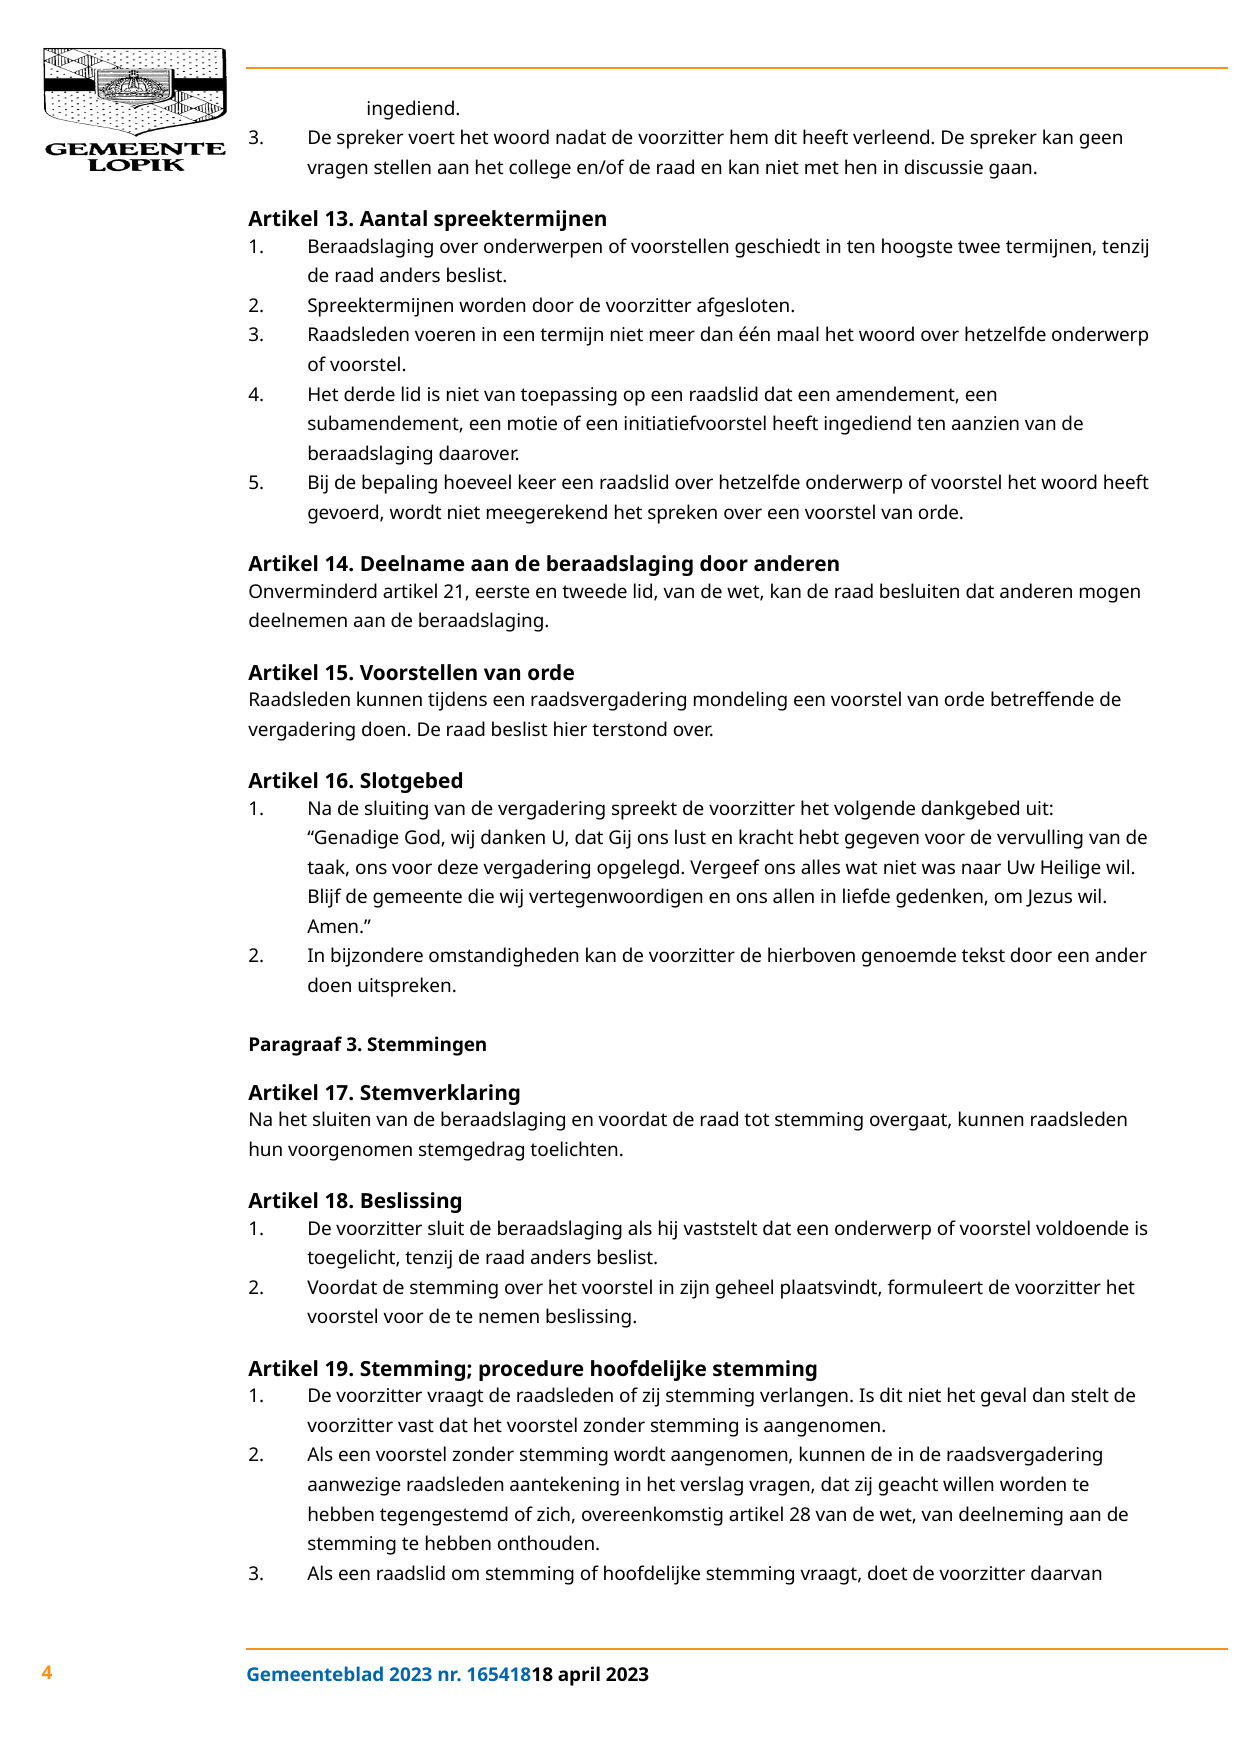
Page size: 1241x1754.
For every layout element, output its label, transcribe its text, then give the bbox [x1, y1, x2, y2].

list Beraadslaging over onderwerpen of voorstellen geschiedt in ten hoogste twee termijnen, tenzij de raad anders beslist. [248, 233, 1152, 288]
list Raadsleden voeren in een termijn niet meer dan één maal het woord over hetzelfde onderwerp of voorstel. [248, 322, 1152, 377]
text Na het sluiten van de beraadslaging en voordat de raad tot stemming overgaat, kunnen raadsleden hun voorgenomen stemgedrag toelichten. [248, 1106, 1152, 1162]
text Raadsleden kunnen tijdens een raadsvergadering mondeling een voorstel van orde betreffende de vergadering doen. De raad beslist hier terstond over. [248, 686, 1152, 742]
text Artikel 13. Aantal spreektermijnen [248, 204, 1152, 233]
picture [41, 47, 231, 172]
list “Genadige God, wij danken U, dat Gij ons lust en kracht hebt gegeven voor de vervulling van de taak, ons voor deze vergadering opgelegd. Vergeef ons alles wat niet was naar Uw Heilige wil. Blijf de gemeente die wij vertegenwoordigen en ons allen in liefde gedenken, om Jezus wil. Amen.” [248, 824, 1152, 939]
list Het derde lid is niet van toepassing op een raadslid dat een amendement, een subamendement, een motie of een initiatiefvoorstel heeft ingediend ten aanzien van de beraadslaging daarover. [248, 381, 1152, 466]
list Als een raadslid om stemming of hoofdelijke stemming vraagt, doet de voorzitter daarvan [248, 1560, 1152, 1586]
text Artikel 14. Deelname aan de beraadslaging door anderen [248, 549, 1152, 578]
text Artikel 15. Voorstellen van orde [248, 658, 1152, 686]
list In bijzondere omstandigheden kan de voorzitter de hierboven genoemde tekst door een ander doen uitspreken. [248, 943, 1152, 998]
text Artikel 17. Stemverklaring [248, 1078, 1152, 1106]
list De voorzitter vraagt de raadsleden of zij stemming verlangen. Is dit niet het geval dan stelt de voorzitter vast dat het voorstel zonder stemming is aangenomen. [248, 1382, 1152, 1438]
text Paragraaf 3. Stemmingen [248, 1031, 1152, 1057]
text Artikel 18. Beslissing [248, 1186, 1152, 1215]
list De voorzitter sluit de beraadslaging als hij vaststelt dat een onderwerp of voorstel voldoende is toegelicht, tenzij de raad anders beslist. [248, 1215, 1152, 1270]
text Artikel 19. Stemming; procedure hoofdelijke stemming [248, 1354, 1152, 1382]
text Onverminderd artikel 21, eerste en tweede lid, van de wet, kan de raad besluiten dat anderen mogen deelnemen aan de beraadslaging. [248, 578, 1152, 633]
list De spreker voert het woord nadat de voorzitter hem dit heeft verleend. De spreker kan geen vragen stellen aan het college en/of de raad en kan niet met hen in discussie gaan. [248, 124, 1152, 180]
list Bij de bepaling hoeveel keer een raadslid over hetzelfde onderwerp of voorstel het woord heeft gevoerd, wordt niet meegerekend het spreken over een voorstel van orde. [248, 469, 1152, 525]
list Als een voorstel zonder stemming wordt aangenomen, kunnen de in de raadsvergadering aanwezige raadsleden aantekening in het verslag vragen, dat zij geacht willen worden te hebben tegengestemd of zich, overeenkomstig artikel 28 van de wet, van deelneming aan de stemming te hebben onthouden. [248, 1442, 1152, 1556]
list Spreektermijnen worden door de voorzitter afgesloten. [248, 292, 1152, 318]
list Voordat de stemming over het voorstel in zijn geheel plaatsvindt, formuleert de voorzitter het voorstel voor de te nemen beslissing. [248, 1274, 1152, 1329]
list Na de sluiting van de vergadering spreekt de voorzitter het volgende dankgebed uit: [248, 795, 1152, 821]
list ingediend. [307, 95, 1152, 121]
text Artikel 16. Slotgebed [248, 766, 1152, 795]
